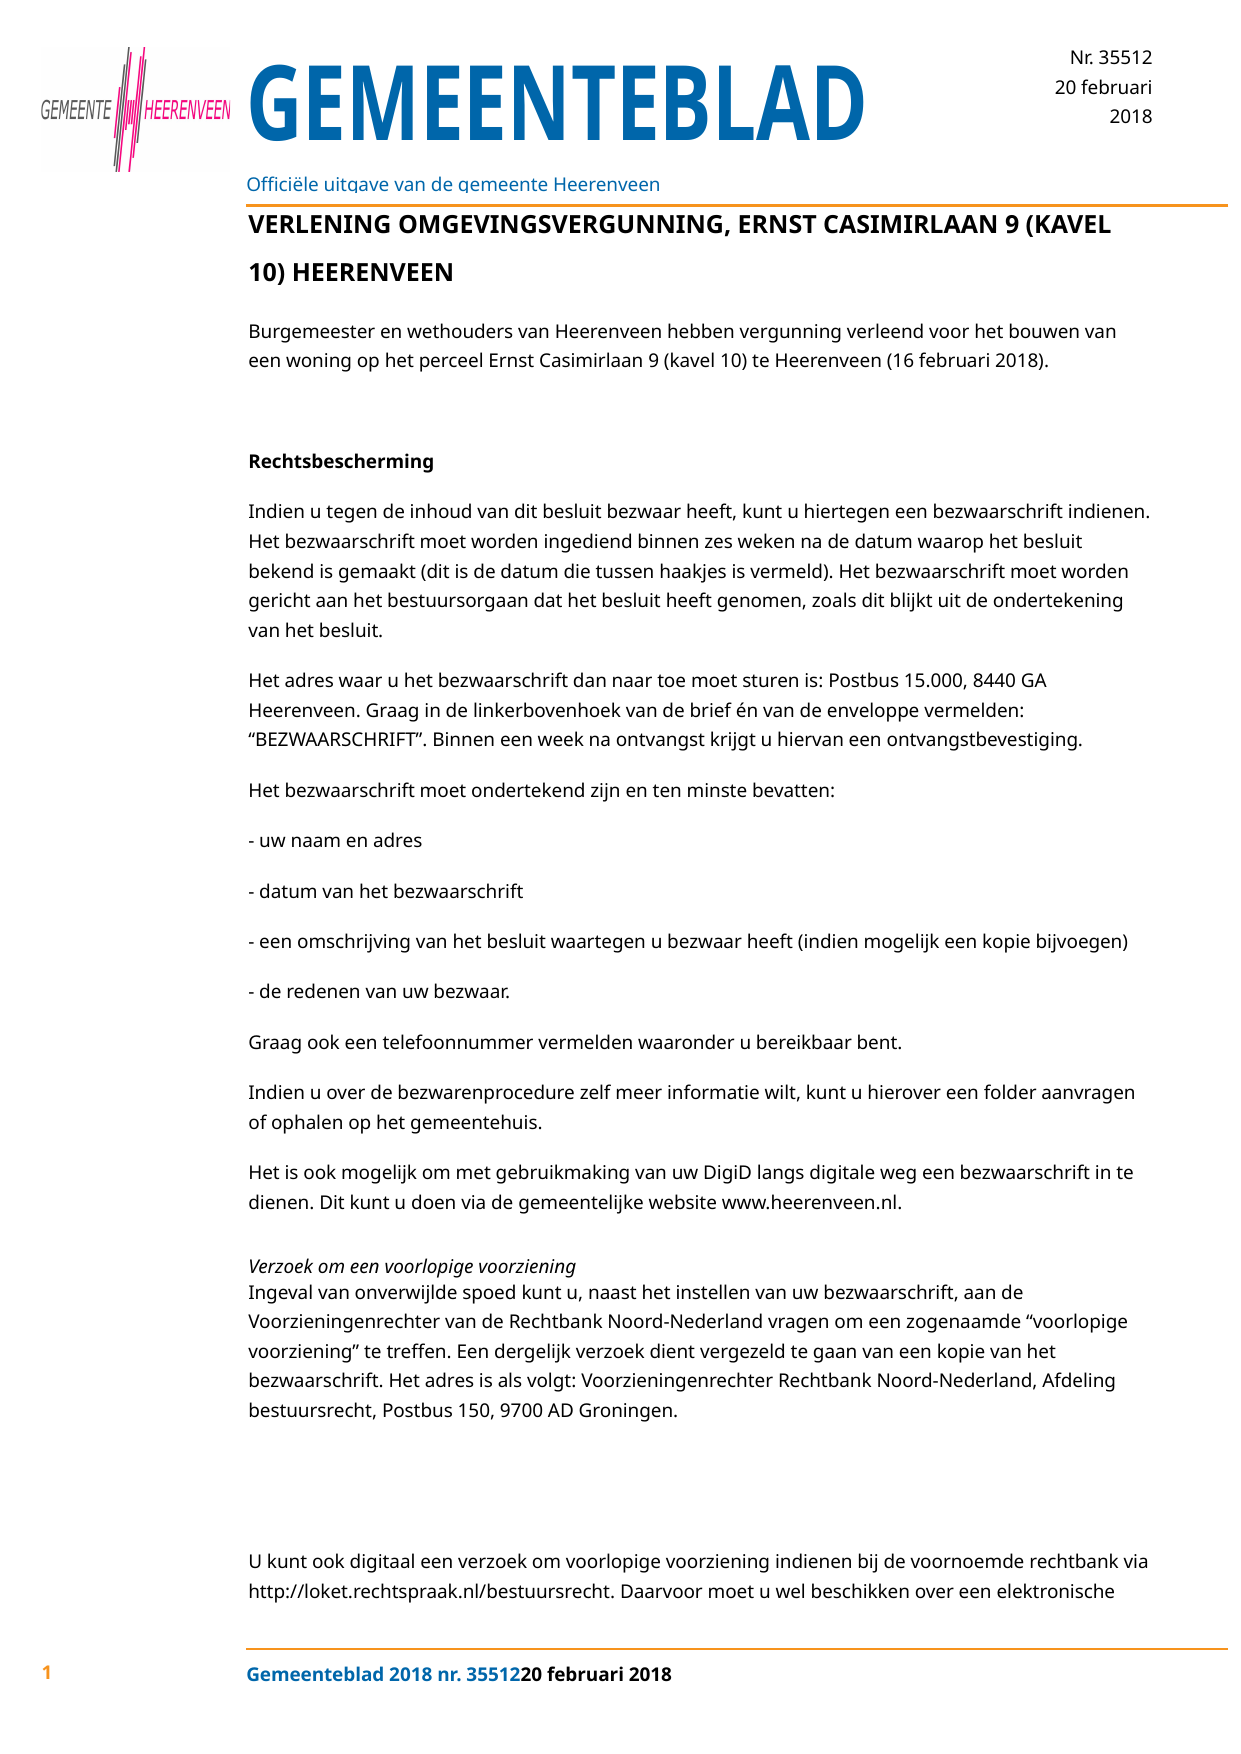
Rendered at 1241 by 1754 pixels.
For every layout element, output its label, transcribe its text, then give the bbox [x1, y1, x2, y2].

text Indien u tegen de inhoud van dit besluit bezwaar heeft, kunt u hiertegen een bezwaarschrift indienen. Het bezwaarschrift moet worden ingediend binnen zes weken na de datum waarop het besluit bekend is gemaakt (dit is de datum die tussen haakjes is vermeld). Het bezwaarschrift moet worden gericht aan het bestuursorgaan dat het besluit heeft genomen, zoals dit blijkt uit de ondertekening van het besluit. [248, 499, 1152, 643]
text U kunt ook digitaal een verzoek om voorlopige voorziening indienen bij de voornoemde rechtbank via http://loket.rechtspraak.nl/bestuursrecht. Daarvoor moet u wel beschikken over een elektronische [248, 1548, 1152, 1604]
text Het bezwaarschrift moet ondertekend zijn en ten minste bevatten: [248, 777, 1152, 803]
text Het adres waar u het bezwaarschrift dan naar toe moet sturen is: Postbus 15.000, 8440 GA Heerenveen. Graag in de linkerbovenhoek van de brief én van de enveloppe vermelden: “BEZWAARSCHRIFT”. Binnen een week na ontvangst krijgt u hiervan een ontvangstbevestiging. [248, 667, 1152, 752]
text Ingeval van onverwijlde spoed kunt u, naast het instellen van uw bezwaarschrift, aan de Voorzieningenrechter van de Rechtbank Noord-Nederland vragen om een zogenaamde “voorlopige voorziening” te treffen. Een dergelijk verzoek dient vergezeld te gaan van een kopie van het bezwaarschrift. Het adres is als volgt: Voorzieningenrechter Rechtbank Noord-Nederland, Afdeling bestuursrecht, Postbus 150, 9700 AD Groningen. [248, 1279, 1152, 1423]
text Indien u over de bezwarenprocedure zelf meer informatie wilt, kunt u hierover een folder aanvragen of ophalen op het gemeentehuis. [248, 1079, 1152, 1135]
text - datum van het bezwaarschrift [248, 878, 1152, 904]
text VERLENING OMGEVINGSVERGUNNING, ERNST CASIMIRLAAN 9 (KAVEL 10) HEERENVEEN [248, 207, 1152, 288]
text - uw naam en adres [248, 827, 1152, 853]
text Burgemeester en wethouders van Heerenveen hebben vergunning verleend voor het bouwen van een woning op het perceel Ernst Casimirlaan 9 (kavel 10) te Heerenveen (16 februari 2018). [248, 318, 1152, 373]
text - een omschrijving van het besluit waartegen u bezwaar heeft (indien mogelijk een kopie bijvoegen) [248, 928, 1152, 954]
text Graag ook een telefoonnummer vermelden waaronder u bereikbaar bent. [248, 1029, 1152, 1055]
text Het is ook mogelijk om met gebruikmaking van uw DigiD langs digitale weg een bezwaarschrift in te dienen. Dit kunt u doen via de gemeentelijke website www.heerenveen.nl. [248, 1159, 1152, 1215]
text - de redenen van uw bezwaar. [248, 979, 1152, 1004]
picture [41, 47, 231, 172]
text Rechtsbescherming [248, 448, 1152, 474]
text Verzoek om een voorlopige voorziening [248, 1253, 1152, 1279]
